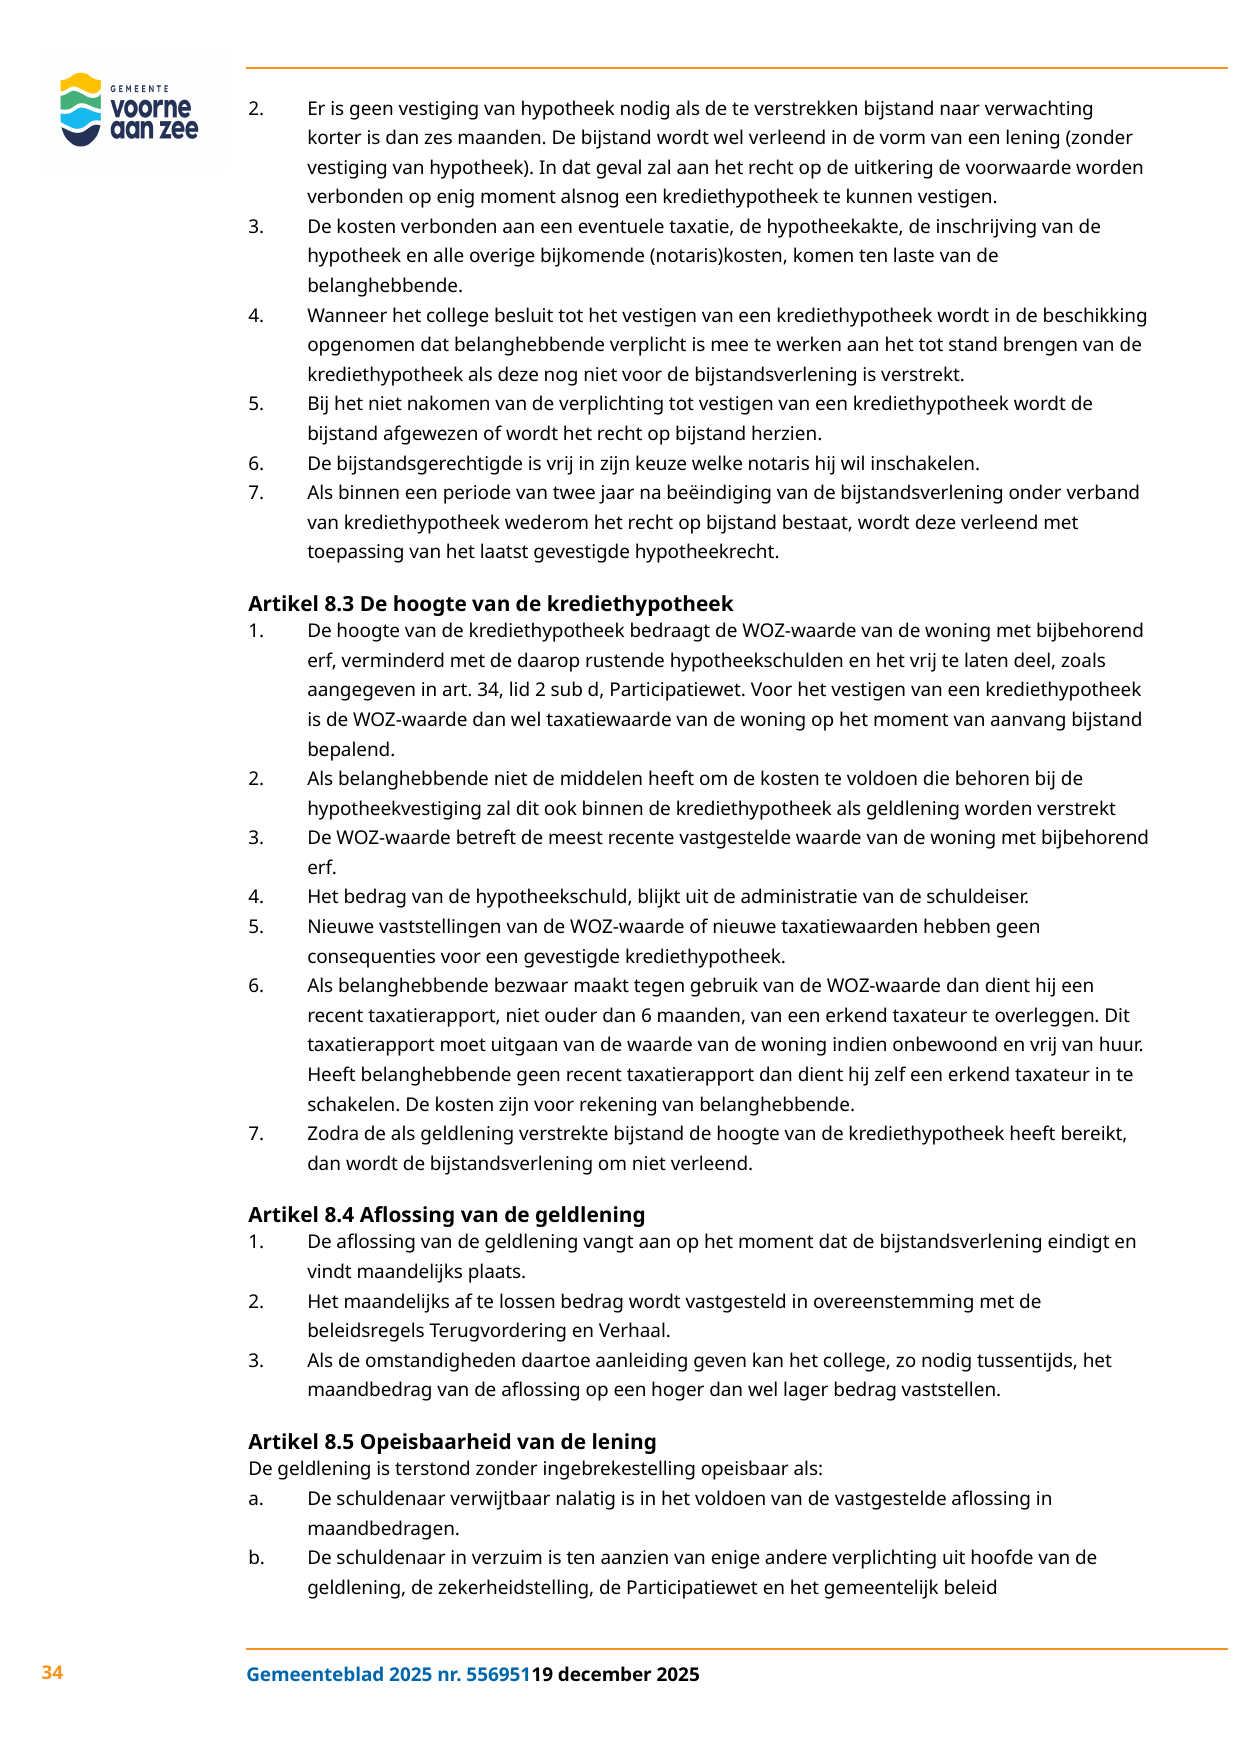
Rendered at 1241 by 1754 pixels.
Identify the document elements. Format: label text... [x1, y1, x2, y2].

list Als binnen een periode van twee jaar na beëindiging van de bijstandsverlening onder verband van krediethypotheek wederom het recht op bijstand bestaat, wordt deze verleend met toepassing van het laatst gevestigde hypotheekrecht. [248, 479, 1152, 564]
list De schuldenaar in verzuim is ten aanzien van enige andere verplichting uit hoofde van de geldlening, de zekerheidstelling, de Participatiewet en het gemeentelijk beleid [248, 1544, 1152, 1599]
list Er is geen vestiging van hypotheek nodig als de te verstrekken bijstand naar verwachting korter is dan zes maanden. De bijstand wordt wel verleend in de vorm van een lening (zonder vestiging van hypotheek). In dat geval zal aan het recht op de uitkering de voorwaarde worden verbonden op enig moment alsnog een krediethypotheek te kunnen vestigen. [248, 95, 1152, 209]
list De WOZ-waarde betreft de meest recente vastgestelde waarde van de woning met bijbehorend erf. [248, 824, 1152, 880]
list Wanneer het college besluit tot het vestigen van een krediethypotheek wordt in de beschikking opgenomen dat belanghebbende verplicht is mee te werken aan het tot stand brengen van de krediethypotheek als deze nog niet voor de bijstandsverlening is verstrekt. [248, 302, 1152, 387]
list Zodra de als geldlening verstrekte bijstand de hoogte van de krediethypotheek heeft bereikt, dan wordt de bijstandsverlening om niet verleend. [248, 1120, 1152, 1176]
list De schuldenaar verwijtbaar nalatig is in het voldoen van de vastgestelde aflossing in maandbedragen. [248, 1485, 1152, 1540]
text Artikel 8.3 De hoogte van de krediethypotheek [248, 589, 1152, 617]
picture [41, 47, 231, 172]
list Nieuwe vaststellingen van de WOZ-waarde of nieuwe taxatiewaarden hebben geen consequenties voor een gevestigde krediethypotheek. [248, 913, 1152, 968]
list Het bedrag van de hypotheekschuld, blijkt uit de administratie van de schuldeiser. [248, 884, 1152, 909]
list Het maandelijks af te lossen bedrag wordt vastgesteld in overeenstemming met de beleidsregels Terugvordering en Verhaal. [248, 1288, 1152, 1343]
list Als belanghebbende bezwaar maakt tegen gebruik van de WOZ-waarde dan dient hij een recent taxatierapport, niet ouder dan 6 maanden, van een erkend taxateur te overleggen. Dit taxatierapport moet uitgaan van de waarde van de woning indien onbewoond en vrij van huur. Heeft belanghebbende geen recent taxatierapport dan dient hij zelf een erkend taxateur in te schakelen. De kosten zijn voor rekening van belanghebbende. [248, 972, 1152, 1116]
list De bijstandsgerechtigde is vrij in zijn keuze welke notaris hij wil inschakelen. [248, 450, 1152, 476]
list Als belanghebbende niet de middelen heeft om de kosten te voldoen die behoren bij de hypotheekvestiging zal dit ook binnen de krediethypotheek als geldlening worden verstrekt [248, 765, 1152, 821]
text Artikel 8.5 Opeisbaarheid van de lening [248, 1427, 1152, 1456]
text Artikel 8.4 Aflossing van de geldlening [248, 1200, 1152, 1229]
text De geldlening is terstond zonder ingebrekestelling opeisbaar als: [248, 1456, 1152, 1481]
list Bij het niet nakomen van de verplichting tot vestigen van een krediethypotheek wordt de bijstand afgewezen of wordt het recht op bijstand herzien. [248, 391, 1152, 446]
list Als de omstandigheden daartoe aanleiding geven kan het college, zo nodig tussentijds, het maandbedrag van de aflossing op een hoger dan wel lager bedrag vaststellen. [248, 1347, 1152, 1402]
list De hoogte van de krediethypotheek bedraagt de WOZ-waarde van de woning met bijbehorend erf, verminderd met de daarop rustende hypotheekschulden en het vrij te laten deel, zoals aangegeven in art. 34, lid 2 sub d, Participatiewet. Voor het vestigen van een krediethypotheek is de WOZ-waarde dan wel taxatiewaarde van de woning op het moment van aanvang bijstand bepalend. [248, 617, 1152, 761]
list De kosten verbonden aan een eventuele taxatie, de hypotheekakte, de inschrijving van de hypotheek en alle overige bijkomende (notaris)kosten, komen ten laste van de belanghebbende. [248, 213, 1152, 298]
list De aflossing van de geldlening vangt aan op het moment dat de bijstandsverlening eindigt en vindt maandelijks plaats. [248, 1229, 1152, 1284]
